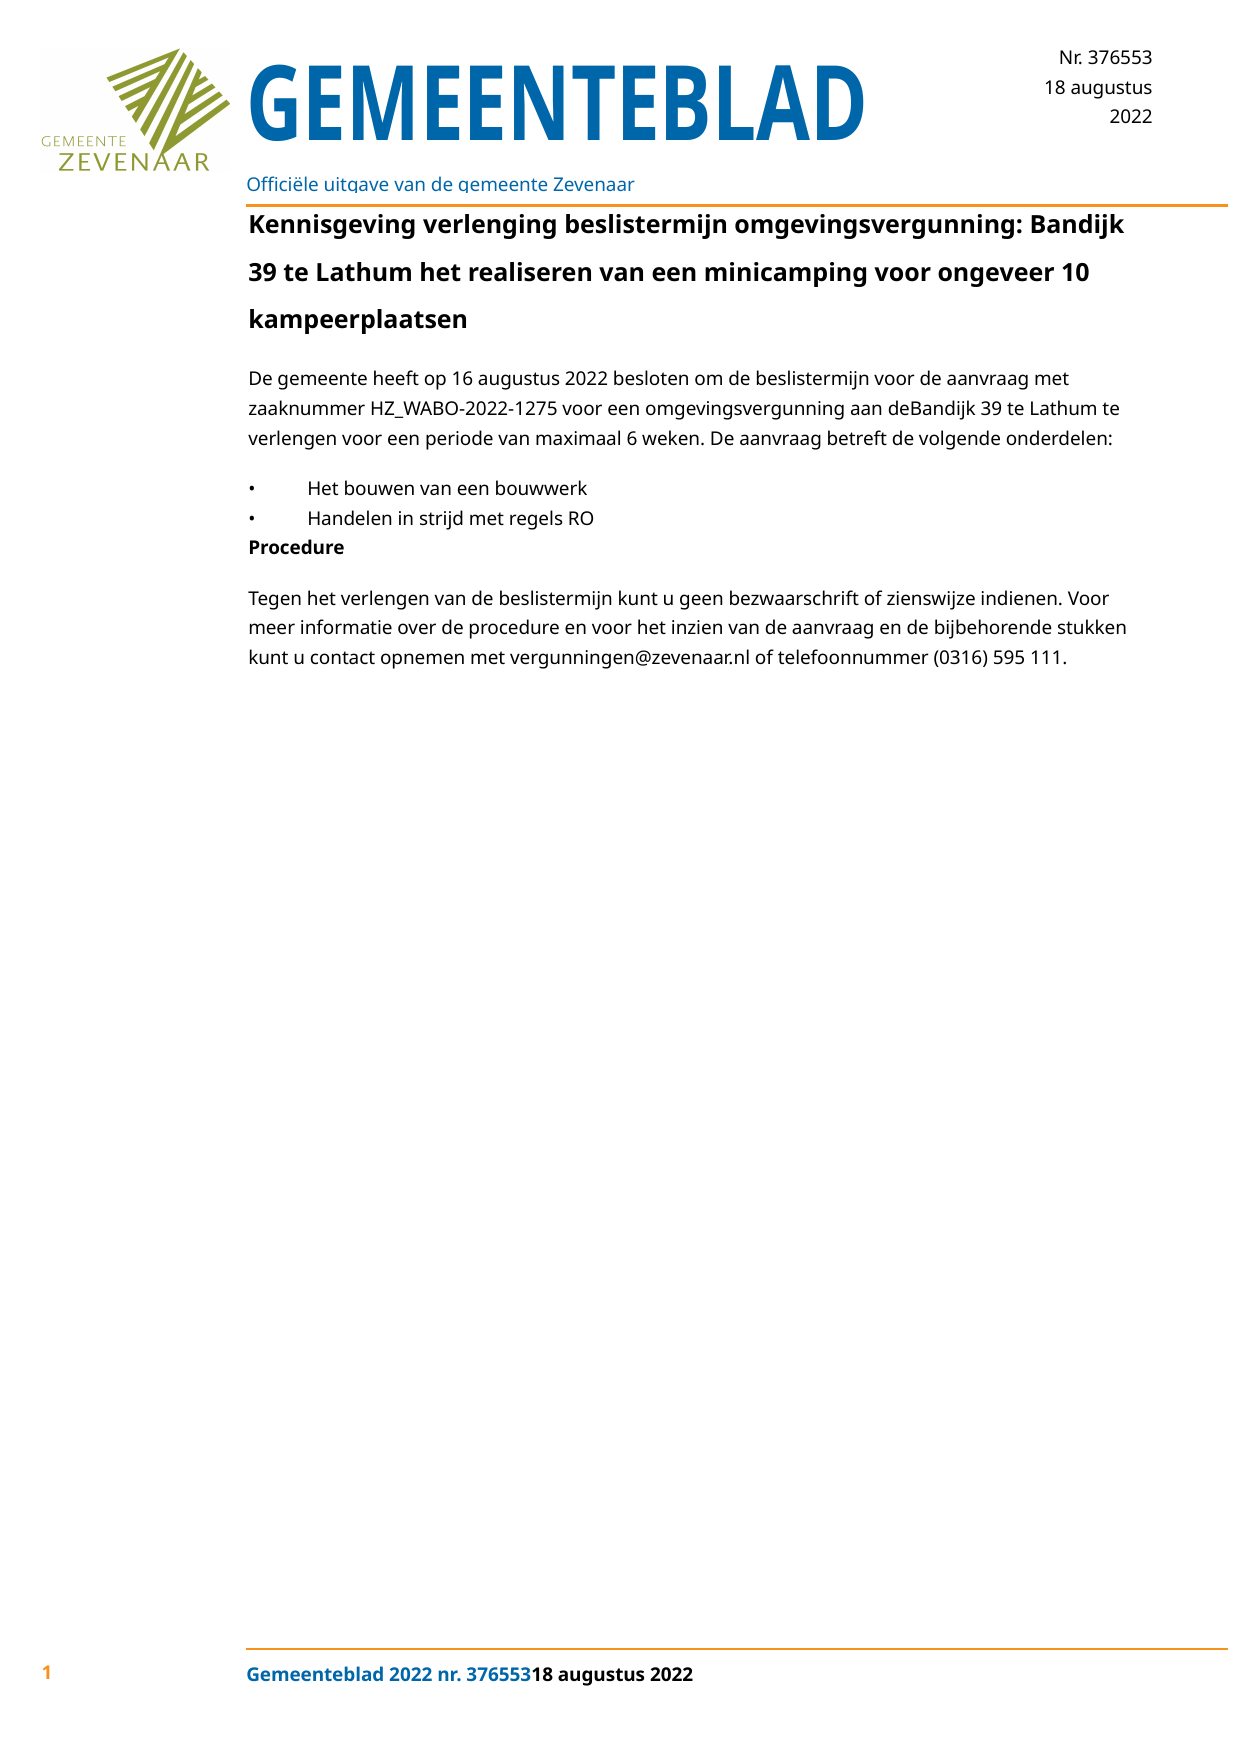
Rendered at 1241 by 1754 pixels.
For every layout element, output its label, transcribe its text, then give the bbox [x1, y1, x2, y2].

list Handelen in strijd met regels RO [248, 505, 1152, 530]
text Kennisgeving verlenging beslistermijn omgevingsvergunning: Bandijk 39 te Lathum het realiseren van een minicamping voor ongeveer 10 kampeerplaatsen [248, 207, 1152, 336]
text Procedure [248, 534, 1152, 560]
text De gemeente heeft op 16 augustus 2022 besloten om de beslistermijn voor de aanvraag met zaaknummer HZ_WABO-2022-1275 voor een omgevingsvergunning aan deBandijk 39 te Lathum te verlengen voor een periode van maximaal 6 weken. De aanvraag betreft de volgende onderdelen: [248, 366, 1152, 450]
text Tegen het verlengen van de beslistermijn kunt u geen bezwaarschrift of zienswijze indienen. Voor meer informatie over de procedure en voor het inzien van de aanvraag en de bijbehorende stukken kunt u contact opnemen met vergunningen@zevenaar.nl of telefoonnummer (0316) 595 111. [248, 585, 1152, 669]
picture [41, 47, 231, 172]
list Het bouwen van een bouwwerk [248, 475, 1152, 501]
